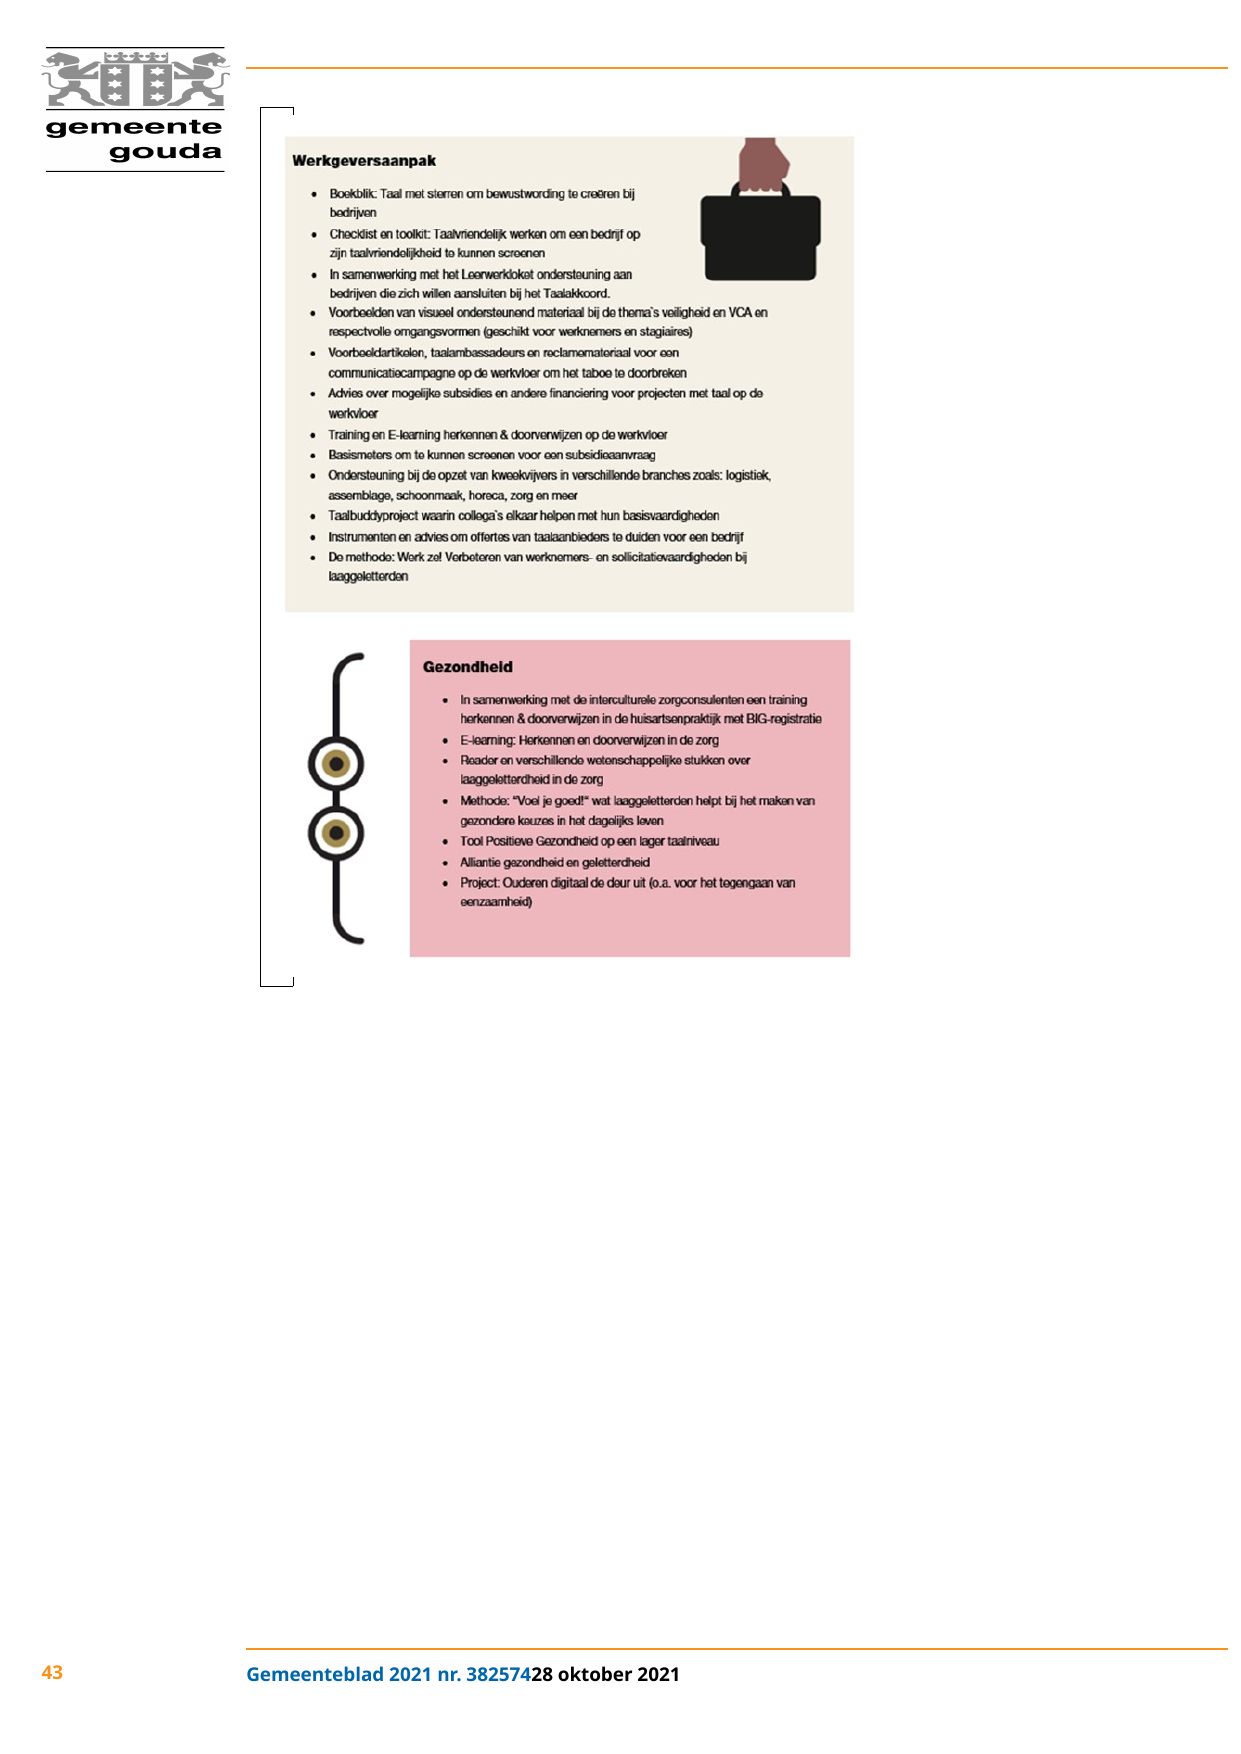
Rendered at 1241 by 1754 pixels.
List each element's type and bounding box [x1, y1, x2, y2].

picture [41, 47, 231, 172]
picture [268, 115, 860, 977]
